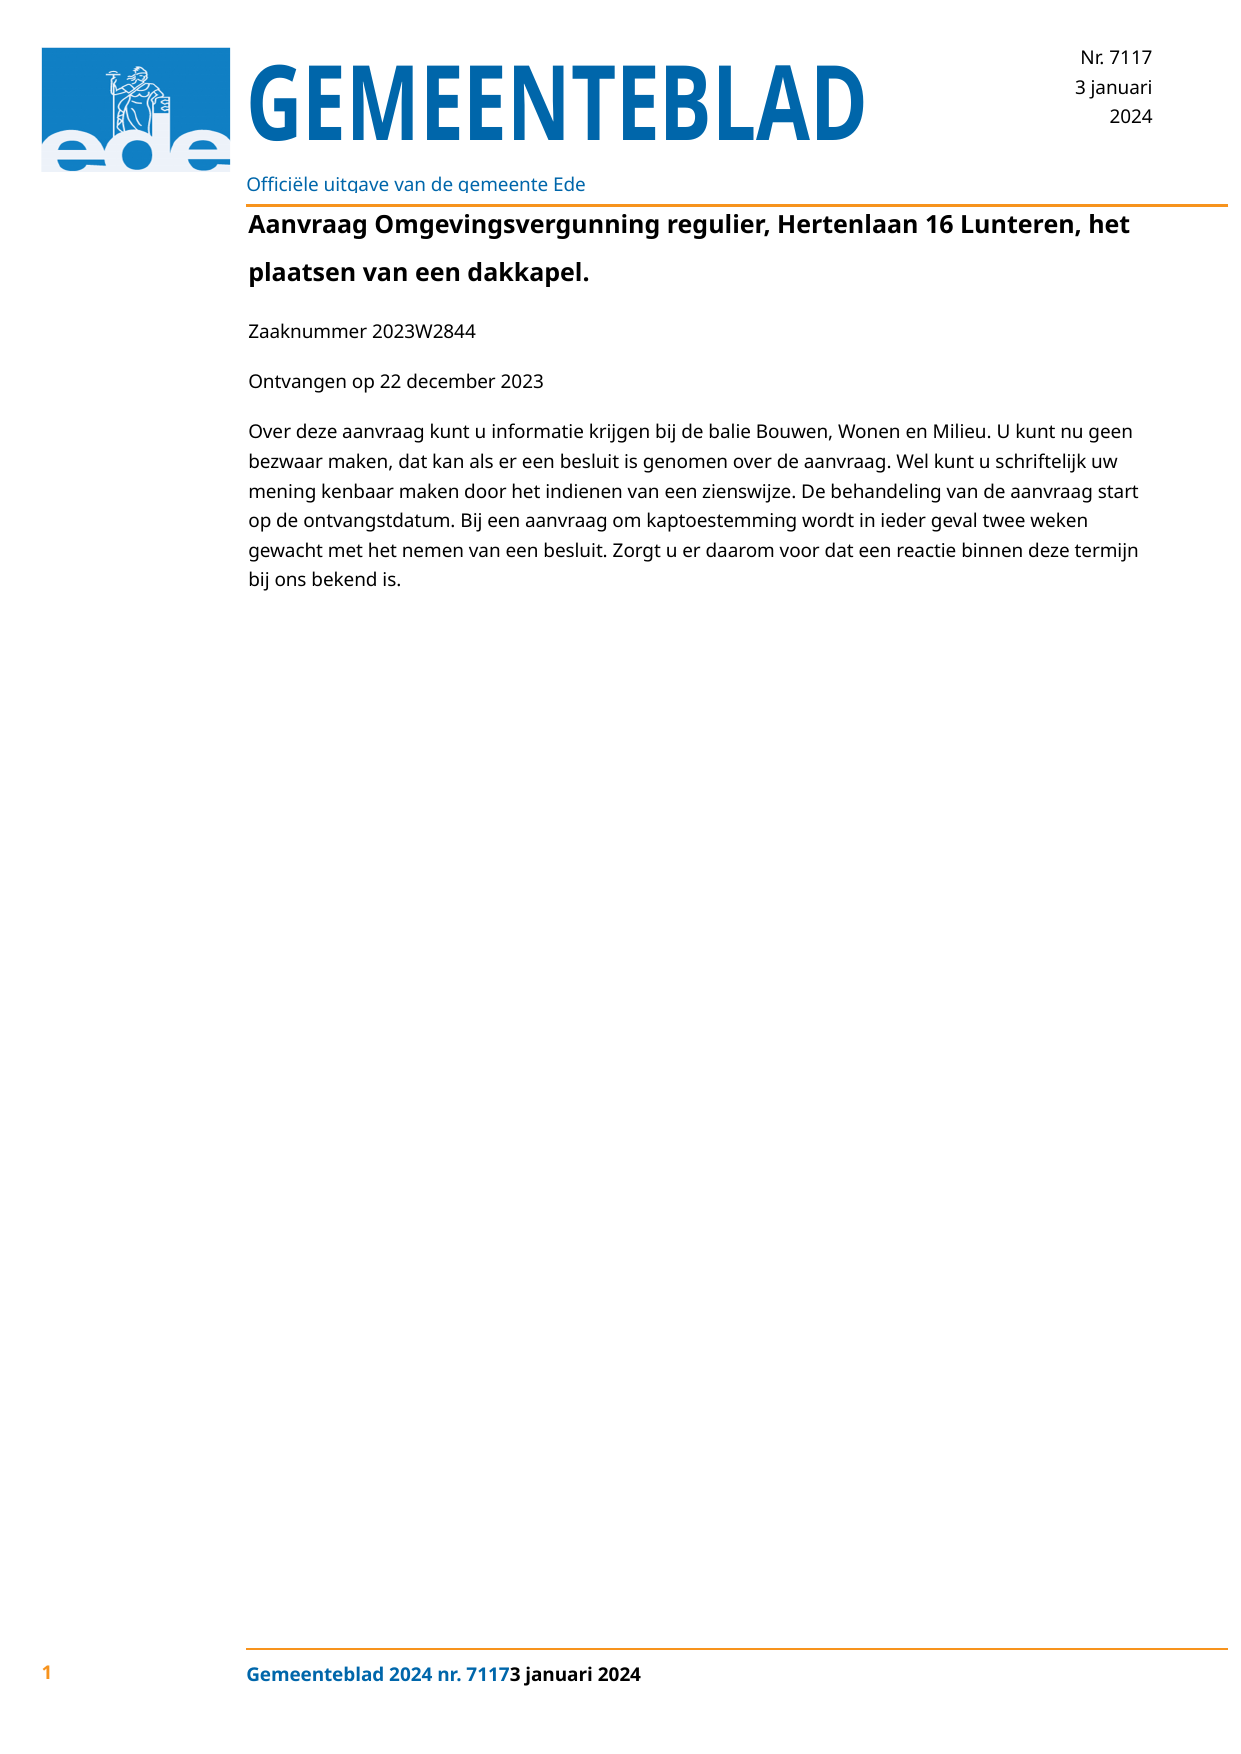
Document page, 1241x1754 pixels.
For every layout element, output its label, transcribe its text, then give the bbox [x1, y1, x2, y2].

text Aanvraag Omgevingsvergunning regulier, Hertenlaan 16 Lunteren, het plaatsen van een dakkapel. [248, 207, 1152, 288]
text Ontvangen op 22 december 2023 [248, 368, 1152, 394]
picture [41, 47, 231, 172]
text Zaaknummer 2023W2844 [248, 318, 1152, 344]
text Over deze aanvraag kunt u informatie krijgen bij de balie Bouwen, Wonen en Milieu. U kunt nu geen bezwaar maken, dat kan als er een besluit is genomen over de aanvraag. Wel kunt u schriftelijk uw mening kenbaar maken door het indienen van een zienswijze. De behandeling van de aanvraag start op de ontvangstdatum. Bij een aanvraag om kaptoestemming wordt in ieder geval twee weken gewacht met het nemen van een besluit. Zorgt u er daarom voor dat een reactie binnen deze termijn bij ons bekend is. [248, 419, 1152, 592]
